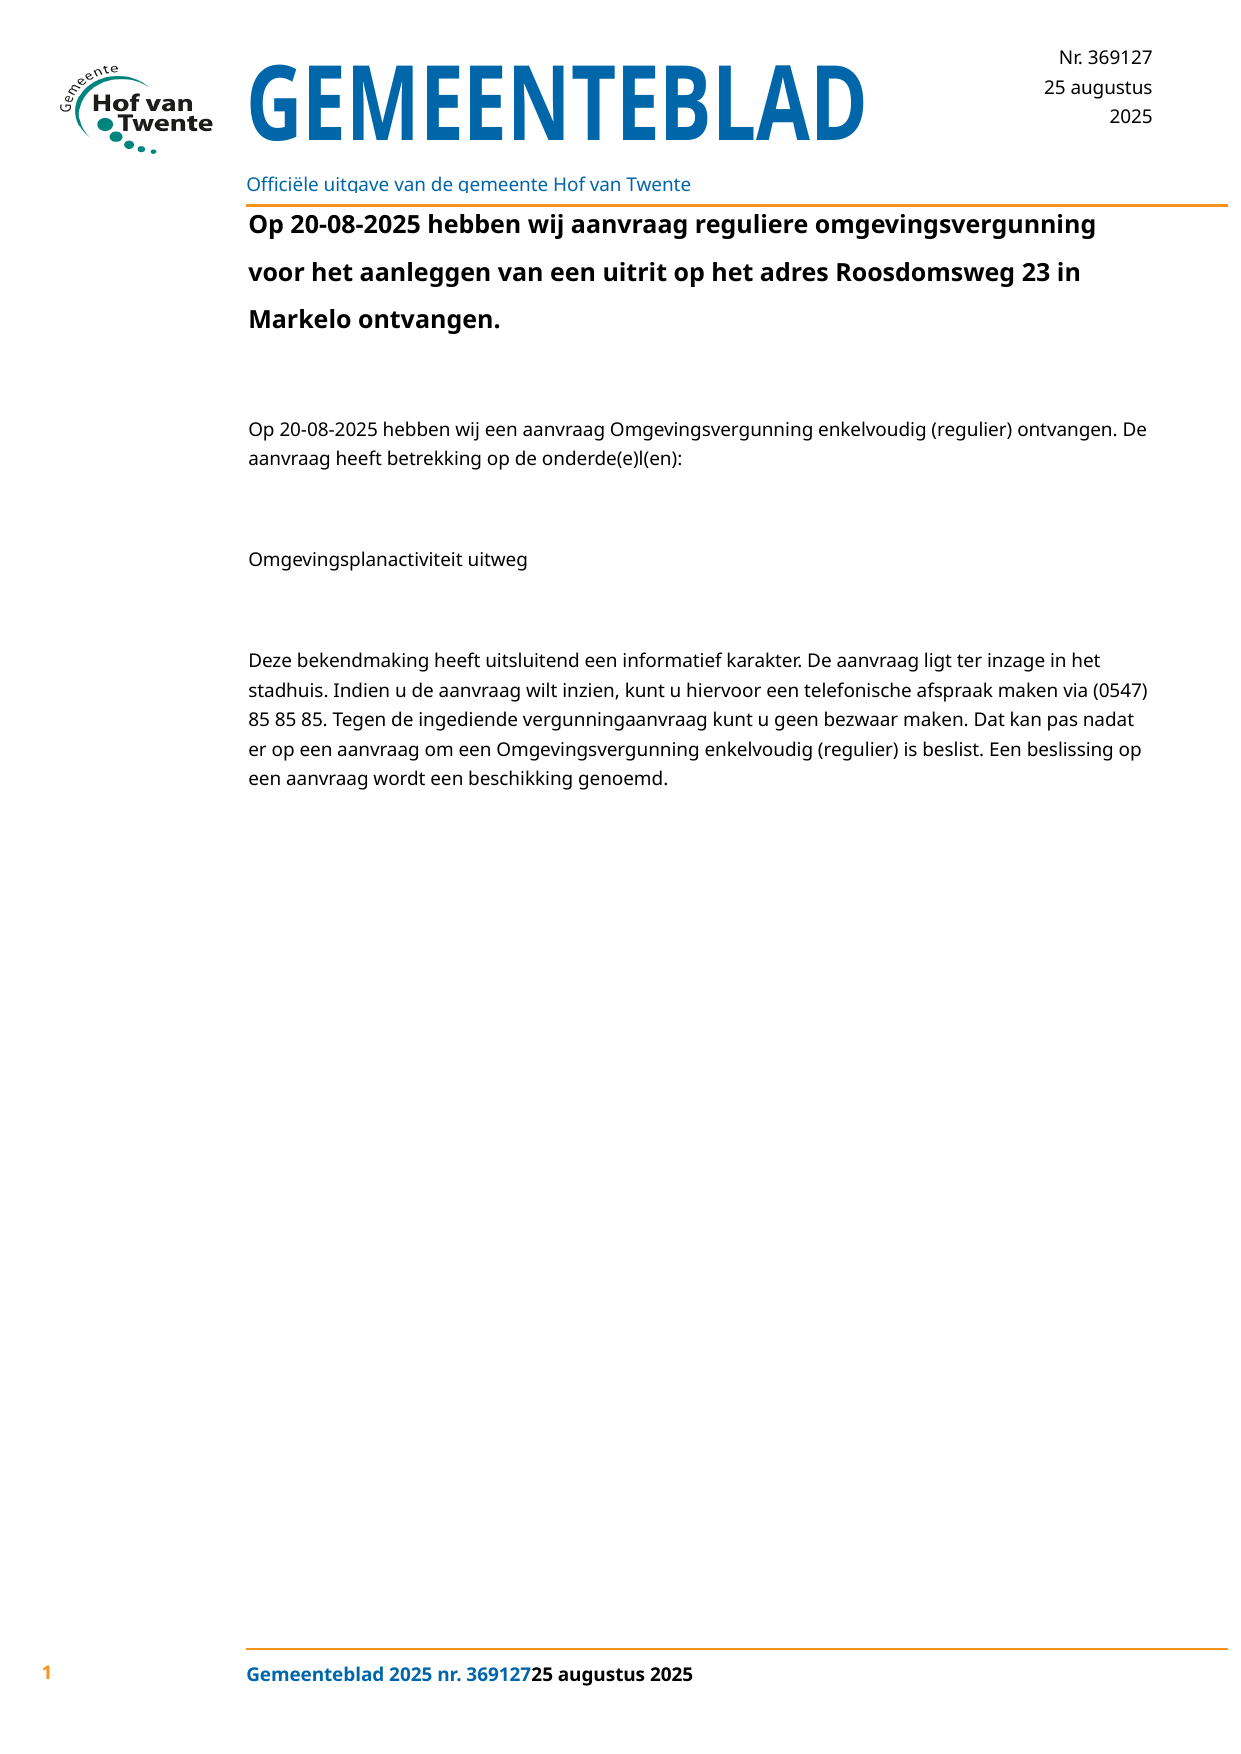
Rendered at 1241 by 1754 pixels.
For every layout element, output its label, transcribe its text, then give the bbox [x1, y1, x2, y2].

text Omgevingsplanactiviteit uitweg [248, 546, 1152, 572]
text Op 20-08-2025 hebben wij een aanvraag Omgevingsvergunning enkelvoudig (regulier) ontvangen. De aanvraag heeft betrekking op de onderde(e)l(en): [248, 416, 1152, 471]
picture [41, 47, 231, 172]
text Op 20-08-2025 hebben wij aanvraag reguliere omgevingsvergunning voor het aanleggen van een uitrit op het adres Roosdomsweg 23 in Markelo ontvangen. [248, 207, 1152, 336]
text Deze bekendmaking heeft uitsluitend een informatief karakter. De aanvraag ligt ter inzage in het stadhuis. Indien u de aanvraag wilt inzien, kunt u hiervoor een telefonische afspraak maken via (0547) 85 85 85. Tegen de ingediende vergunningaanvraag kunt u geen bezwaar maken. Dat kan pas nadat er op een aanvraag om een Omgevingsvergunning enkelvoudig (regulier) is beslist. Een beslissing op een aanvraag wordt een beschikking genoemd. [248, 647, 1152, 791]
